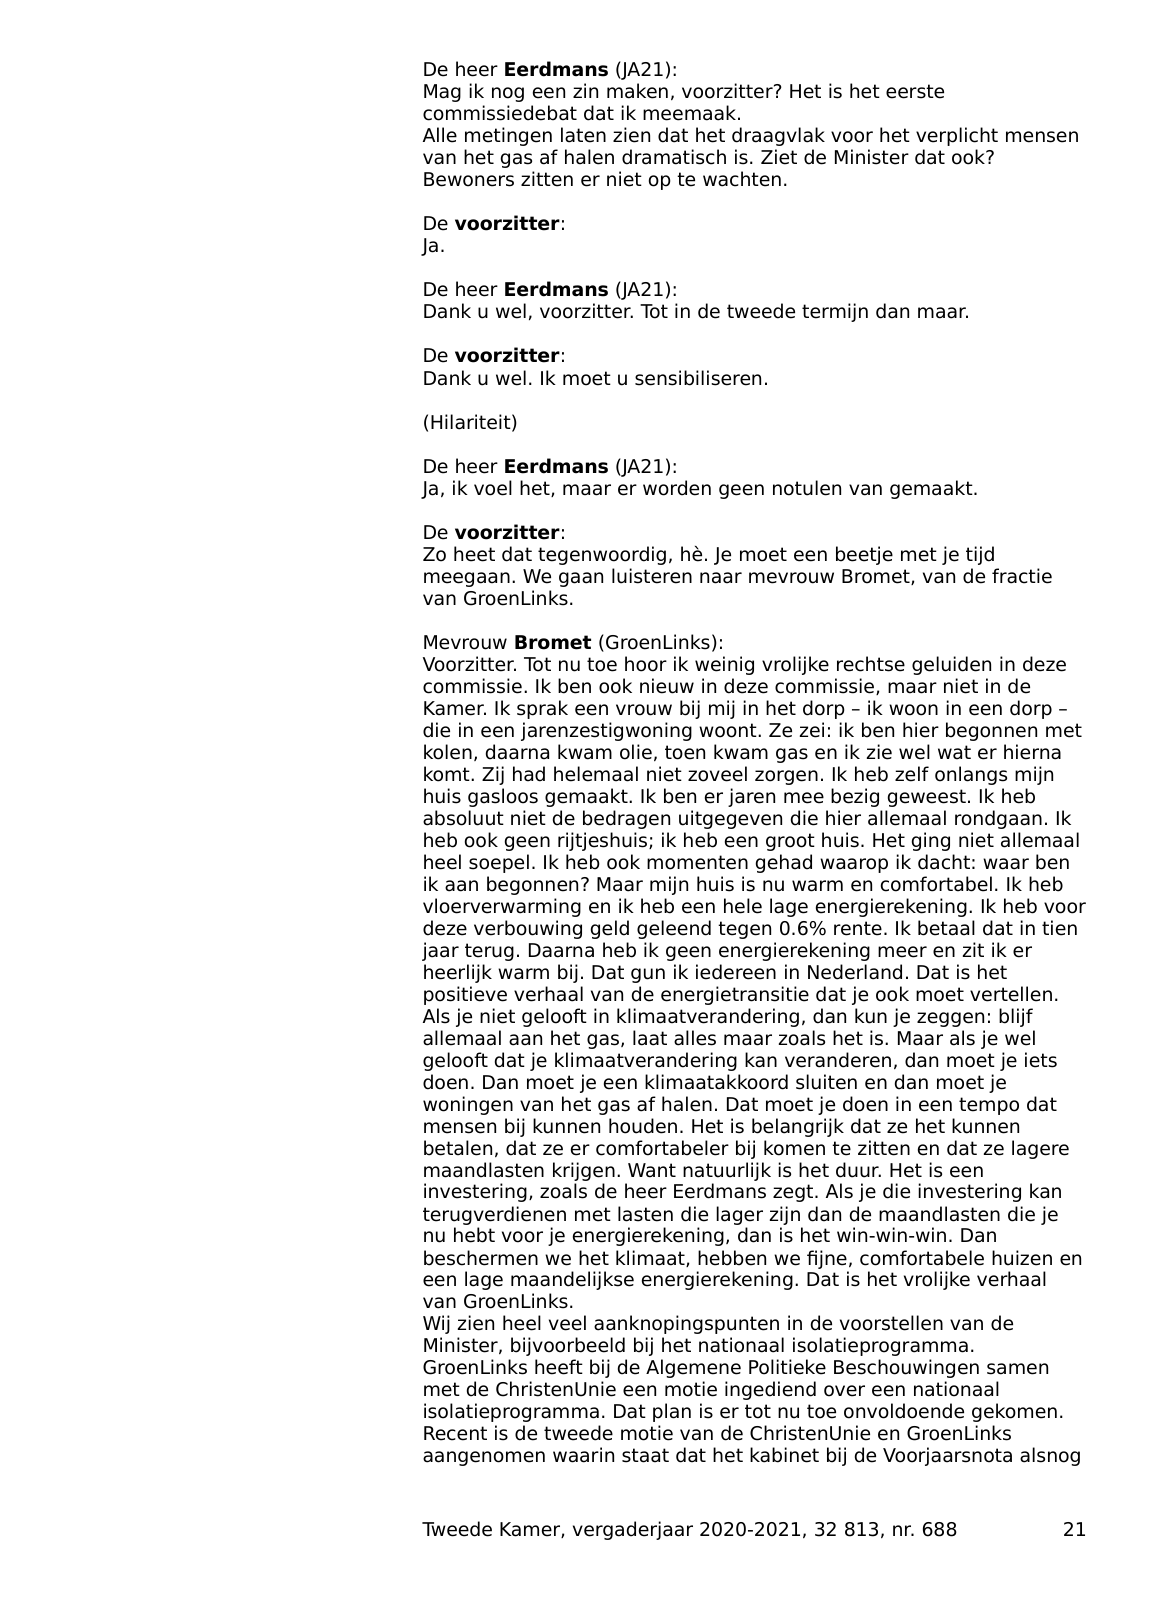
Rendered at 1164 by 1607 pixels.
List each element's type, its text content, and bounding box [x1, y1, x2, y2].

text Dank u wel. Ik moet u sensibiliseren. [422, 367, 1087, 389]
text Dank u wel, voorzitter. Tot in de tweede termijn dan maar. [422, 301, 1087, 323]
text Mevrouw Bromet (GroenLinks): [422, 632, 1087, 654]
text Mag ik nog een zin maken, voorzitter? Het is het eerste commissiedebat dat ik meemaak. [422, 81, 1087, 125]
text Zo heet dat tegenwoordig, hè. Je moet een beetje met je tijd meegaan. We gaan luisteren naar mevrouw Bromet, van de fractie van GroenLinks. [422, 544, 1087, 610]
text Alle metingen laten zien dat het draagvlak voor het verplicht mensen van het gas af halen dramatisch is. Ziet de Minister dat ook? Bewoners zitten er niet op te wachten. [422, 125, 1087, 191]
text De voorzitter: [422, 345, 1087, 367]
text Wij zien heel veel aanknopingspunten in de voorstellen van de Minister, bijvoorbeeld bij het nationaal isolatieprogramma. GroenLinks heeft bij de Algemene Politieke Beschouwingen samen met de ChristenUnie een motie ingediend over een nationaal isolatieprogramma. Dat plan is er tot nu toe onvoldoende gekomen. Recent is de tweede motie van de ChristenUnie en GroenLinks aangenomen waarin staat dat het kabinet bij de Voorjaarsnota alsnog [422, 1313, 1087, 1467]
text (Hilariteit) [422, 412, 1087, 433]
text De heer Eerdmans (JA21): [422, 59, 1087, 81]
text Ja, ik voel het, maar er worden geen notulen van gemaakt. [422, 478, 1087, 500]
text Voorzitter. Tot nu toe hoor ik weinig vrolijke rechtse geluiden in deze commissie. Ik ben ook nieuw in deze commissie, maar niet in de Kamer. Ik sprak een vrouw bij mij in het dorp – ik woon in een dorp – die in een jarenzestigwoning woont. Ze zei: ik ben hier begonnen met kolen, daarna kwam olie, toen kwam gas en ik zie wel wat er hierna komt. Zij had helemaal niet zoveel zorgen. Ik heb zelf onlangs mijn huis gasloos gemaakt. Ik ben er jaren mee bezig geweest. Ik heb absoluut niet de bedragen uitgegeven die hier allemaal rondgaan. Ik heb ook geen rijtjeshuis; ik heb een groot huis. Het ging niet allemaal heel soepel. Ik heb ook momenten gehad waarop ik dacht: waar ben ik aan begonnen? Maar mijn huis is nu warm en comfortabel. Ik heb vloerverwarming en ik heb een hele lage energierekening. Ik heb voor deze verbouwing geld geleend tegen 0.6% rente. Ik betaal dat in tien jaar terug. Daarna heb ik geen energierekening meer en zit ik er heerlijk warm bij. Dat gun ik iedereen in Nederland. Dat is het positieve verhaal van de energietransitie dat je ook moet vertellen. [422, 654, 1087, 1006]
text Als je niet gelooft in klimaatverandering, dan kun je zeggen: blijf allemaal aan het gas, laat alles maar zoals het is. Maar als je wel gelooft dat je klimaatverandering kan veranderen, dan moet je iets doen. Dan moet je een klimaatakkoord sluiten en dan moet je woningen van het gas af halen. Dat moet je doen in een tempo dat mensen bij kunnen houden. Het is belangrijk dat ze het kunnen betalen, dat ze er comfortabeler bij komen te zitten en dat ze lagere maandlasten krijgen. Want natuurlijk is het duur. Het is een investering, zoals de heer Eerdmans zegt. Als je die investering kan terugverdienen met lasten die lager zijn dan de maandlasten die je nu hebt voor je energierekening, dan is het win-win-win. Dan beschermen we het klimaat, hebben we fijne, comfortabele huizen en een lage maandelijkse energierekening. Dat is het vrolijke verhaal van GroenLinks. [422, 1006, 1087, 1313]
text De voorzitter: [422, 213, 1087, 235]
text De heer Eerdmans (JA21): [422, 279, 1087, 301]
text De voorzitter: [422, 522, 1087, 544]
text Ja. [422, 235, 1087, 257]
text De heer Eerdmans (JA21): [422, 456, 1087, 478]
